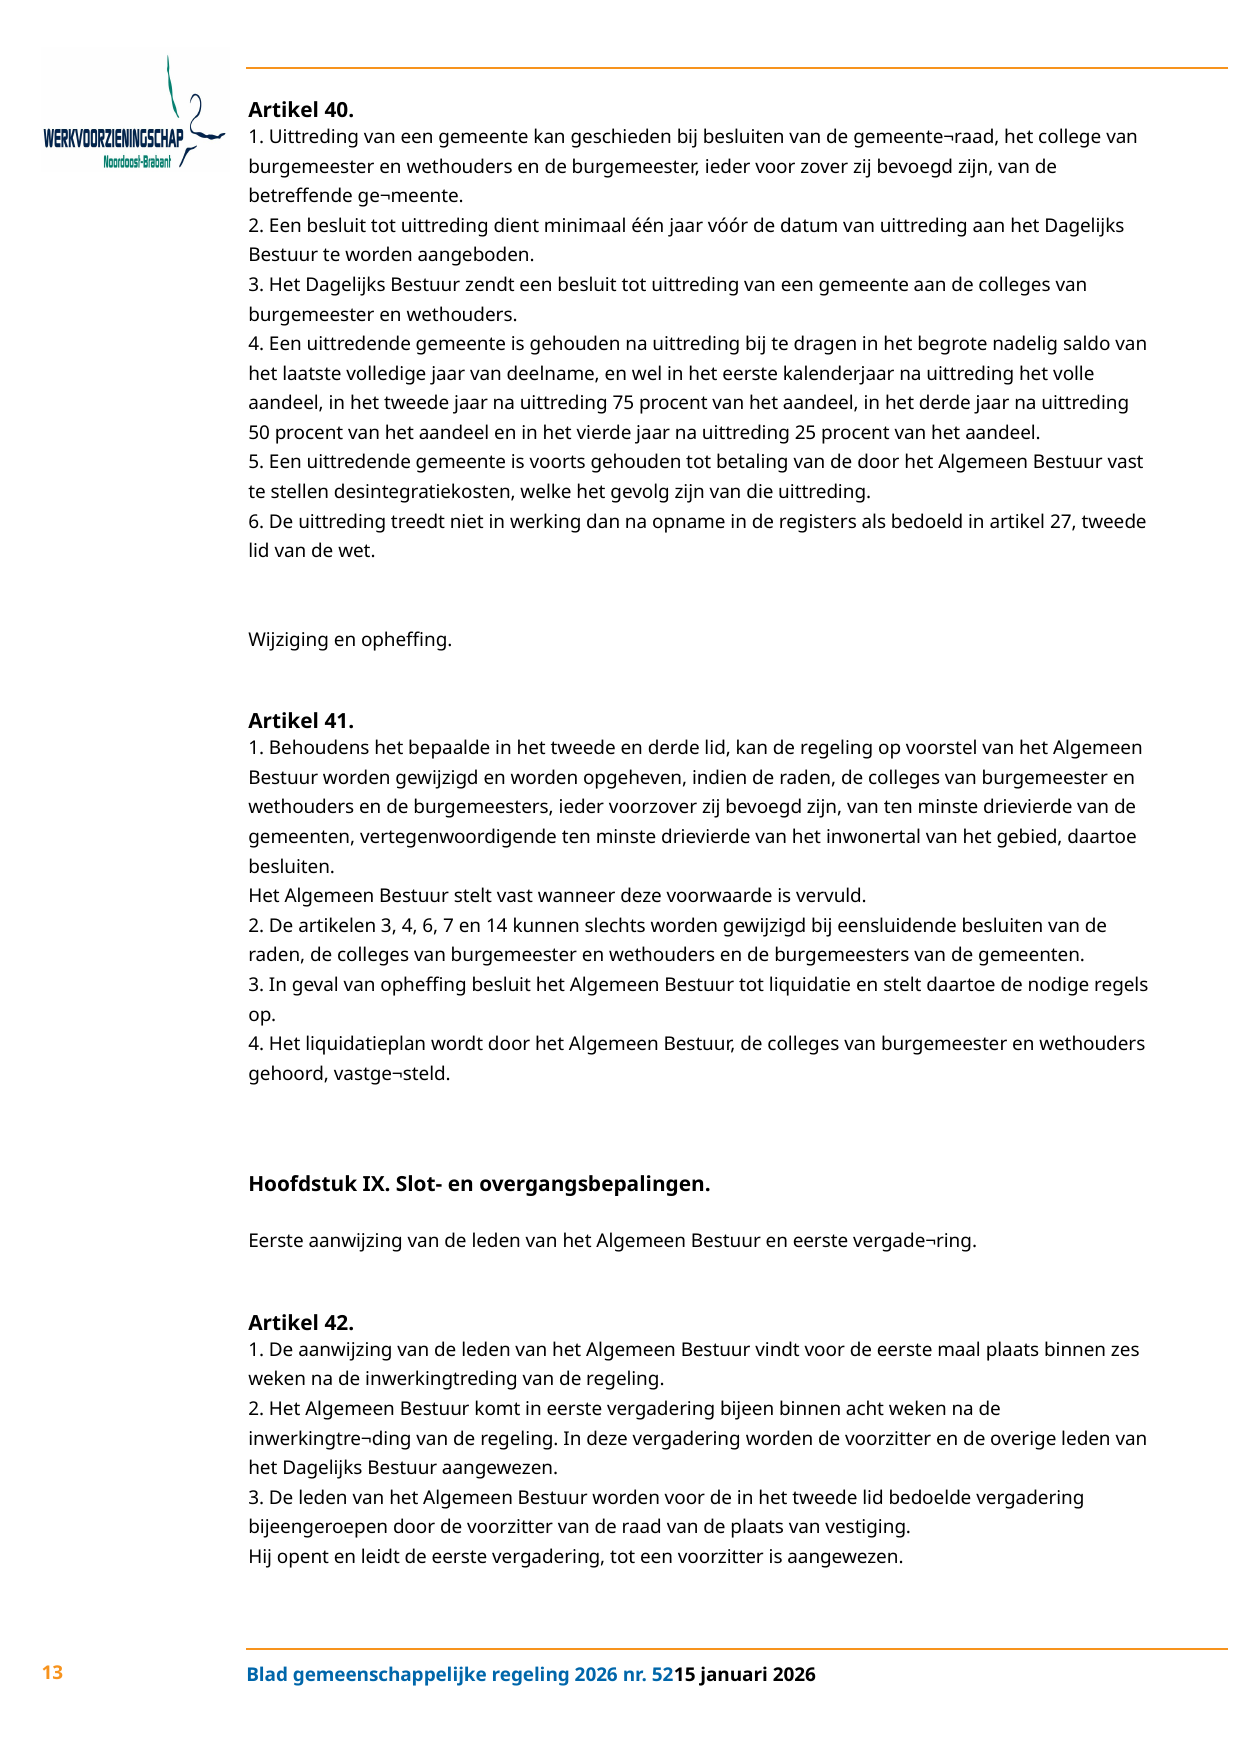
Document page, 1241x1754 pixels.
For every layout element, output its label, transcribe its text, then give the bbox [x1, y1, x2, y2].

text 3. In geval van opheffing besluit het Algemeen Bestuur tot liquidatie en stelt daartoe de nodige regels op. [248, 971, 1152, 1027]
text 2. Het Algemeen Bestuur komt in eerste vergadering bijeen binnen acht weken na de inwerkingtre¬ding van de regeling. In deze vergadering worden de voorzitter en de overige leden van het Dagelijks Bestuur aangewezen. [248, 1395, 1152, 1480]
text 1. De aanwijzing van de leden van het Algemeen Bestuur vindt voor de eerste maal plaats binnen zes weken na de inwerkingtreding van de regeling. [248, 1336, 1152, 1391]
text Hij opent en leidt de eerste vergadering, tot een voorzitter is aangewezen. [248, 1543, 1152, 1569]
text 6. De uittreding treedt niet in werking dan na opname in de registers als bedoeld in artikel 27, tweede lid van de wet. [248, 508, 1152, 563]
text 2. Een besluit tot uittreding dient minimaal één jaar vóór de datum van uittreding aan het Dagelijks Bestuur te worden aangeboden. [248, 212, 1152, 267]
text Eerste aanwijzing van de leden van het Algemeen Bestuur en eerste vergade¬ring. [248, 1228, 1152, 1253]
text 1. Uittreding van een gemeente kan geschieden bij besluiten van de gemeente¬raad, het college van burgemeester en wethouders en de burgemeester, ieder voor zover zij bevoegd zijn, van de betreffende ge¬meente. [248, 123, 1152, 208]
text Hoofdstuk IX. Slot- en overgangsbepalingen. [248, 1169, 1152, 1198]
text 5. Een uittredende gemeente is voorts gehouden tot betaling van de door het Algemeen Bestuur vast te stellen desintegratiekosten, welke het gevolg zijn van die uittreding. [248, 449, 1152, 504]
text Artikel 41. [248, 706, 1152, 734]
text Wijziging en opheffing. [248, 626, 1152, 652]
text Artikel 42. [248, 1308, 1152, 1336]
text 3. De leden van het Algemeen Bestuur worden voor de in het tweede lid bedoelde vergadering bijeengeroepen door de voorzitter van de raad van de plaats van vestiging. [248, 1484, 1152, 1539]
text 4. Het liquidatieplan wordt door het Algemeen Bestuur, de colleges van burgemeester en wethouders gehoord, vastge¬steld. [248, 1030, 1152, 1086]
text Artikel 40. [248, 95, 1152, 123]
text 4. Een uittredende gemeente is gehouden na uittreding bij te dragen in het begrote nadelig saldo van het laatste volledige jaar van deelname, en wel in het eerste kalenderjaar na uittreding het volle aandeel, in het tweede jaar na uittreding 75 procent van het aandeel, in het derde jaar na uittreding 50 procent van het aandeel en in het vierde jaar na uittreding 25 procent van het aandeel. [248, 330, 1152, 445]
text 2. De artikelen 3, 4, 6, 7 en 14 kunnen slechts worden gewijzigd bij eensluidende besluiten van de raden, de colleges van burgemeester en wethouders en de burgemeesters van de gemeenten. [248, 912, 1152, 967]
text Het Algemeen Bestuur stelt vast wanneer deze voorwaarde is vervuld. [248, 882, 1152, 908]
text 3. Het Dagelijks Bestuur zendt een besluit tot uittreding van een gemeente aan de colleges van burgemeester en wethouders. [248, 271, 1152, 326]
text 1. Behoudens het bepaalde in het tweede en derde lid, kan de regeling op voorstel van het Algemeen Bestuur worden gewijzigd en worden opgeheven, indien de raden, de colleges van burgemeester en wethouders en de burgemeesters, ieder voorzover zij bevoegd zijn, van ten minste drievierde van de gemeenten, vertegenwoordigende ten minste drievierde van het inwonertal van het gebied, daartoe besluiten. [248, 734, 1152, 879]
picture [41, 47, 231, 172]
